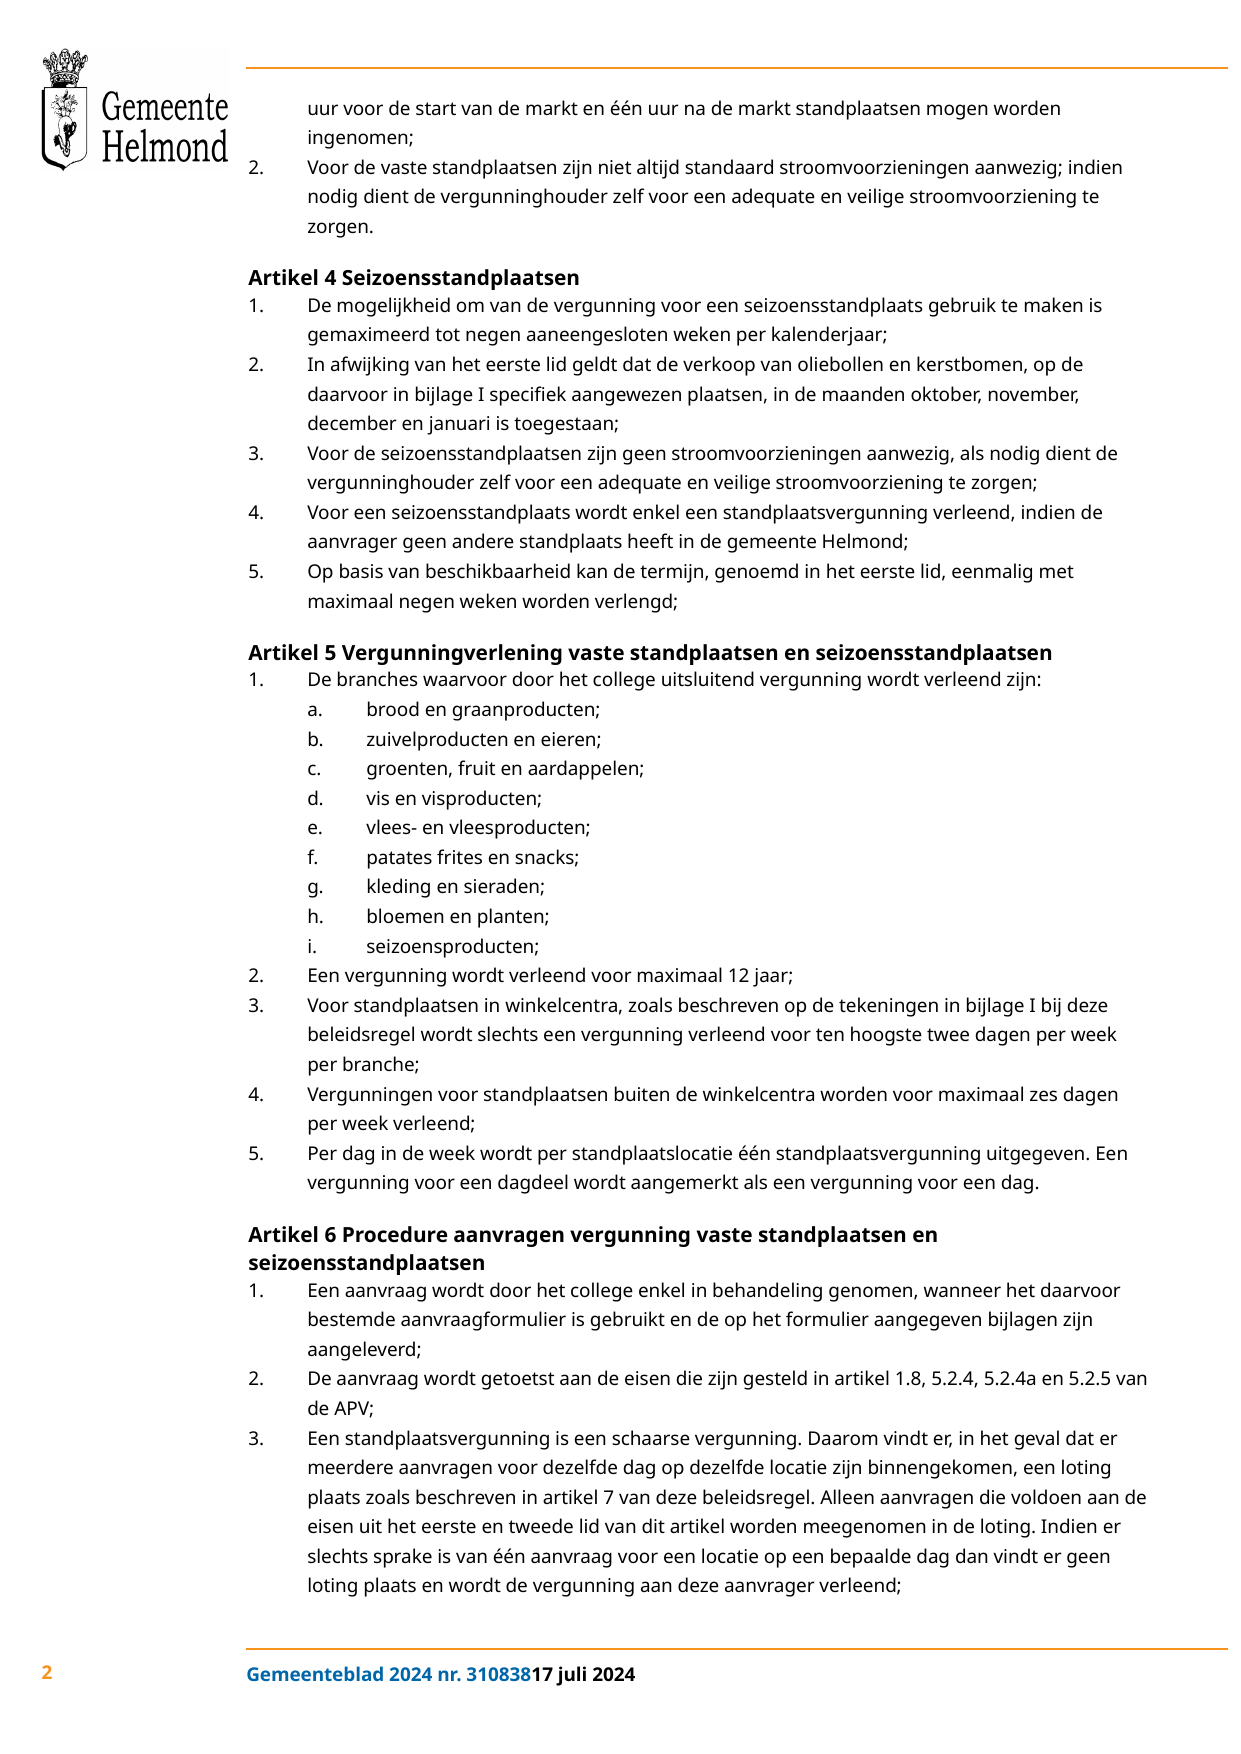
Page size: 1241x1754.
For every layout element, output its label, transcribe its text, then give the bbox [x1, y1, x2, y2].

list Op basis van beschikbaarheid kan de termijn, genoemd in het eerste lid, eenmalig met maximaal negen weken worden verlengd; [248, 558, 1152, 613]
list Voor de seizoensstandplaatsen zijn geen stroomvoorzieningen aanwezig, als nodig dient de vergunninghouder zelf voor een adequate en veilige stroomvoorziening te zorgen; [248, 440, 1152, 495]
list vlees- en vleesproducten; [307, 814, 1152, 840]
list Een aanvraag wordt door het college enkel in behandeling genomen, wanneer het daarvoor bestemde aanvraagformulier is gebruikt en de op het formulier aangegeven bijlagen zijn aangeleverd; [248, 1277, 1152, 1362]
list De branches waarvoor door het college uitsluitend vergunning wordt verleend zijn: [248, 667, 1152, 692]
list Per dag in de week wordt per standplaatslocatie één standplaatsvergunning uitgegeven. Een vergunning voor een dagdeel wordt aangemerkt als een vergunning voor een dag. [248, 1140, 1152, 1195]
list uur voor de start van de markt en één uur na de markt standplaatsen mogen worden ingenomen; [248, 95, 1152, 150]
list De aanvraag wordt getoetst aan de eisen die zijn gesteld in artikel 1.8, 5.2.4, 5.2.4a en 5.2.5 van de APV; [248, 1366, 1152, 1421]
list In afwijking van het eerste lid geldt dat de verkoop van oliebollen en kerstbomen, op de daarvoor in bijlage I specifiek aangewezen plaatsen, in de maanden oktober, november, december en januari is toegestaan; [248, 351, 1152, 436]
list Een standplaatsvergunning is een schaarse vergunning. Daarom vindt er, in het geval dat er meerdere aanvragen voor dezelfde dag op dezelfde locatie zijn binnengekomen, een loting plaats zoals beschreven in artikel 7 van deze beleidsregel. Alleen aanvragen die voldoen aan de eisen uit het eerste en tweede lid van dit artikel worden meegenomen in de loting. Indien er slechts sprake is van één aanvraag voor een locatie op een bepaalde dag dan vindt er geen loting plaats en wordt de vergunning aan deze aanvrager verleend; [248, 1425, 1152, 1598]
list De mogelijkheid om van de vergunning voor een seizoensstandplaats gebruik te maken is gemaximeerd tot negen aaneengesloten weken per kalenderjaar; [248, 292, 1152, 347]
text Artikel 5 Vergunningverlening vaste standplaatsen en seizoensstandplaatsen [248, 638, 1152, 667]
list groenten, fruit en aardappelen; [307, 755, 1152, 781]
list seizoensproducten; [307, 933, 1152, 959]
list bloemen en planten; [307, 903, 1152, 929]
list Voor een seizoensstandplaats wordt enkel een standplaatsvergunning verleend, indien de aanvrager geen andere standplaats heeft in de gemeente Helmond; [248, 499, 1152, 554]
list Voor standplaatsen in winkelcentra, zoals beschreven op de tekeningen in bijlage I bij deze beleidsregel wordt slechts een vergunning verleend voor ten hoogste twee dagen per week per branche; [248, 992, 1152, 1077]
list Een vergunning wordt verleend voor maximaal 12 jaar; [248, 962, 1152, 988]
list Vergunningen voor standplaatsen buiten de winkelcentra worden voor maximaal zes dagen per week verleend; [248, 1081, 1152, 1136]
text Artikel 4 Seizoensstandplaatsen [248, 263, 1152, 292]
list brood en graanproducten; [307, 696, 1152, 722]
list vis en visproducten; [307, 785, 1152, 811]
list kleding en sieraden; [307, 874, 1152, 899]
list patates frites en snacks; [307, 844, 1152, 870]
list zuivelproducten en eieren; [307, 726, 1152, 752]
picture [41, 47, 231, 172]
list Voor de vaste standplaatsen zijn niet altijd standaard stroomvoorzieningen aanwezig; indien nodig dient de vergunninghouder zelf voor een adequate en veilige stroomvoorziening te zorgen. [248, 154, 1152, 239]
text Artikel 6 Procedure aanvragen vergunning vaste standplaatsen en seizoensstandplaatsen [248, 1220, 1152, 1277]
